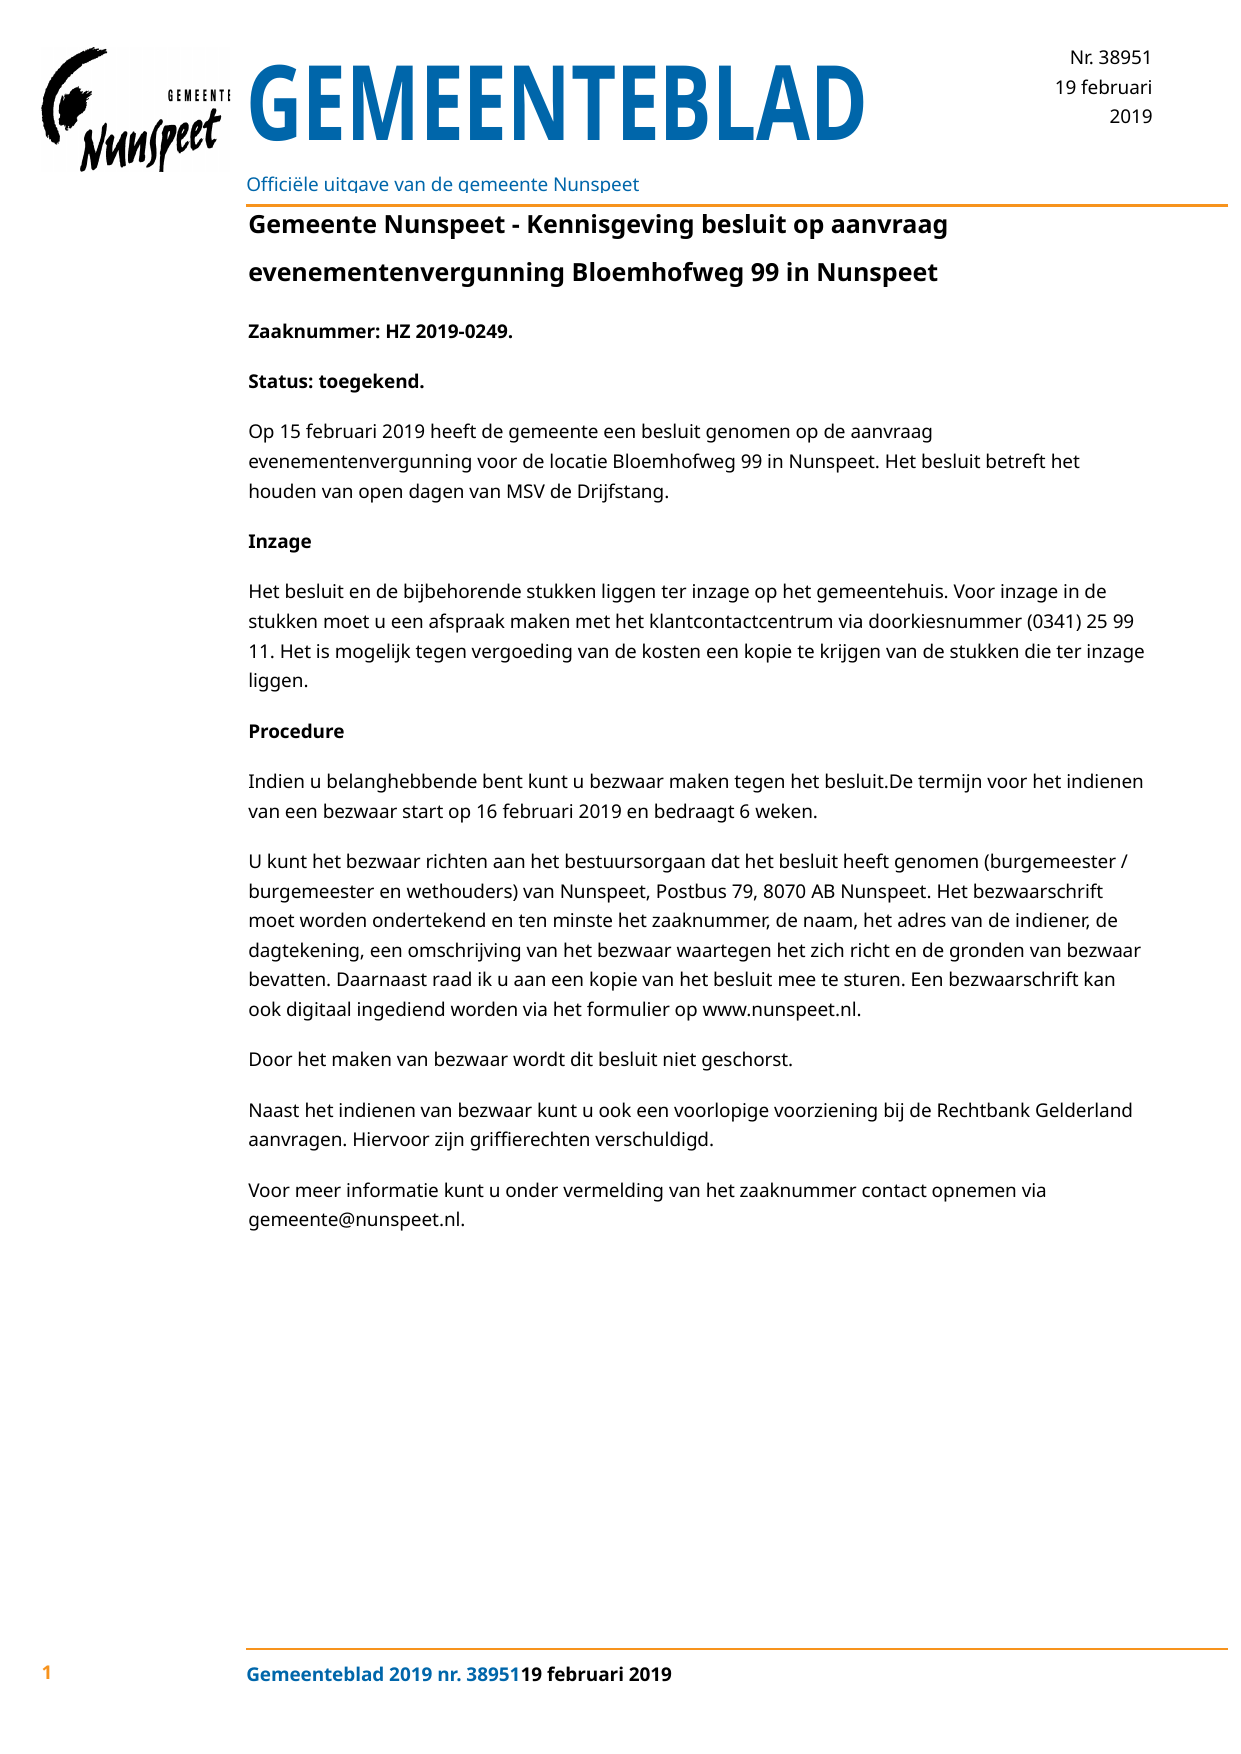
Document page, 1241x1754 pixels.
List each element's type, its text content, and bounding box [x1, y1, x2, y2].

text Indien u belanghebbende bent kunt u bezwaar maken tegen het besluit.De termijn voor het indienen van een bezwaar start op 16 februari 2019 en bedraagt 6 weken. [248, 768, 1152, 824]
text Zaaknummer: HZ 2019-0249. [248, 318, 1152, 344]
text U kunt het bezwaar richten aan het bestuursorgaan dat het besluit heeft genomen (burgemeester / burgemeester en wethouders) van Nunspeet, Postbus 79, 8070 AB Nunspeet. Het bezwaarschrift moet worden ondertekend en ten minste het zaaknummer, de naam, het adres van de indiener, de dagtekening, een omschrijving van het bezwaar waartegen het zich richt en de gronden van bezwaar bevatten. Daarnaast raad ik u aan een kopie van het besluit mee te sturen. Een bezwaarschrift kan ook digitaal ingediend worden via het formulier op www.nunspeet.nl. [248, 848, 1152, 1022]
text Op 15 februari 2019 heeft de gemeente een besluit genomen op de aanvraag evenementenvergunning voor de locatie Bloemhofweg 99 in Nunspeet. Het besluit betreft het houden van open dagen van MSV de Drijfstang. [248, 419, 1152, 504]
text Het besluit en de bijbehorende stukken liggen ter inzage op het gemeentehuis. Voor inzage in de stukken moet u een afspraak maken met het klantcontactcentrum via doorkiesnummer (0341) 25 99 11. Het is mogelijk tegen vergoeding van de kosten een kopie te krijgen van de stukken die ter inzage liggen. [248, 579, 1152, 693]
text Procedure [248, 718, 1152, 744]
text Door het maken van bezwaar wordt dit besluit niet geschorst. [248, 1047, 1152, 1072]
text Status: toegekend. [248, 368, 1152, 394]
picture [41, 47, 231, 172]
text Inzage [248, 528, 1152, 554]
text Naast het indienen van bezwaar kunt u ook een voorlopige voorziening bij de Rechtbank Gelderland aanvragen. Hiervoor zijn griffierechten verschuldigd. [248, 1097, 1152, 1152]
text Voor meer informatie kunt u onder vermelding van het zaaknummer contact opnemen via gemeente@nunspeet.nl. [248, 1177, 1152, 1232]
text Gemeente Nunspeet - Kennisgeving besluit op aanvraag evenementenvergunning Bloemhofweg 99 in Nunspeet [248, 207, 1152, 288]
